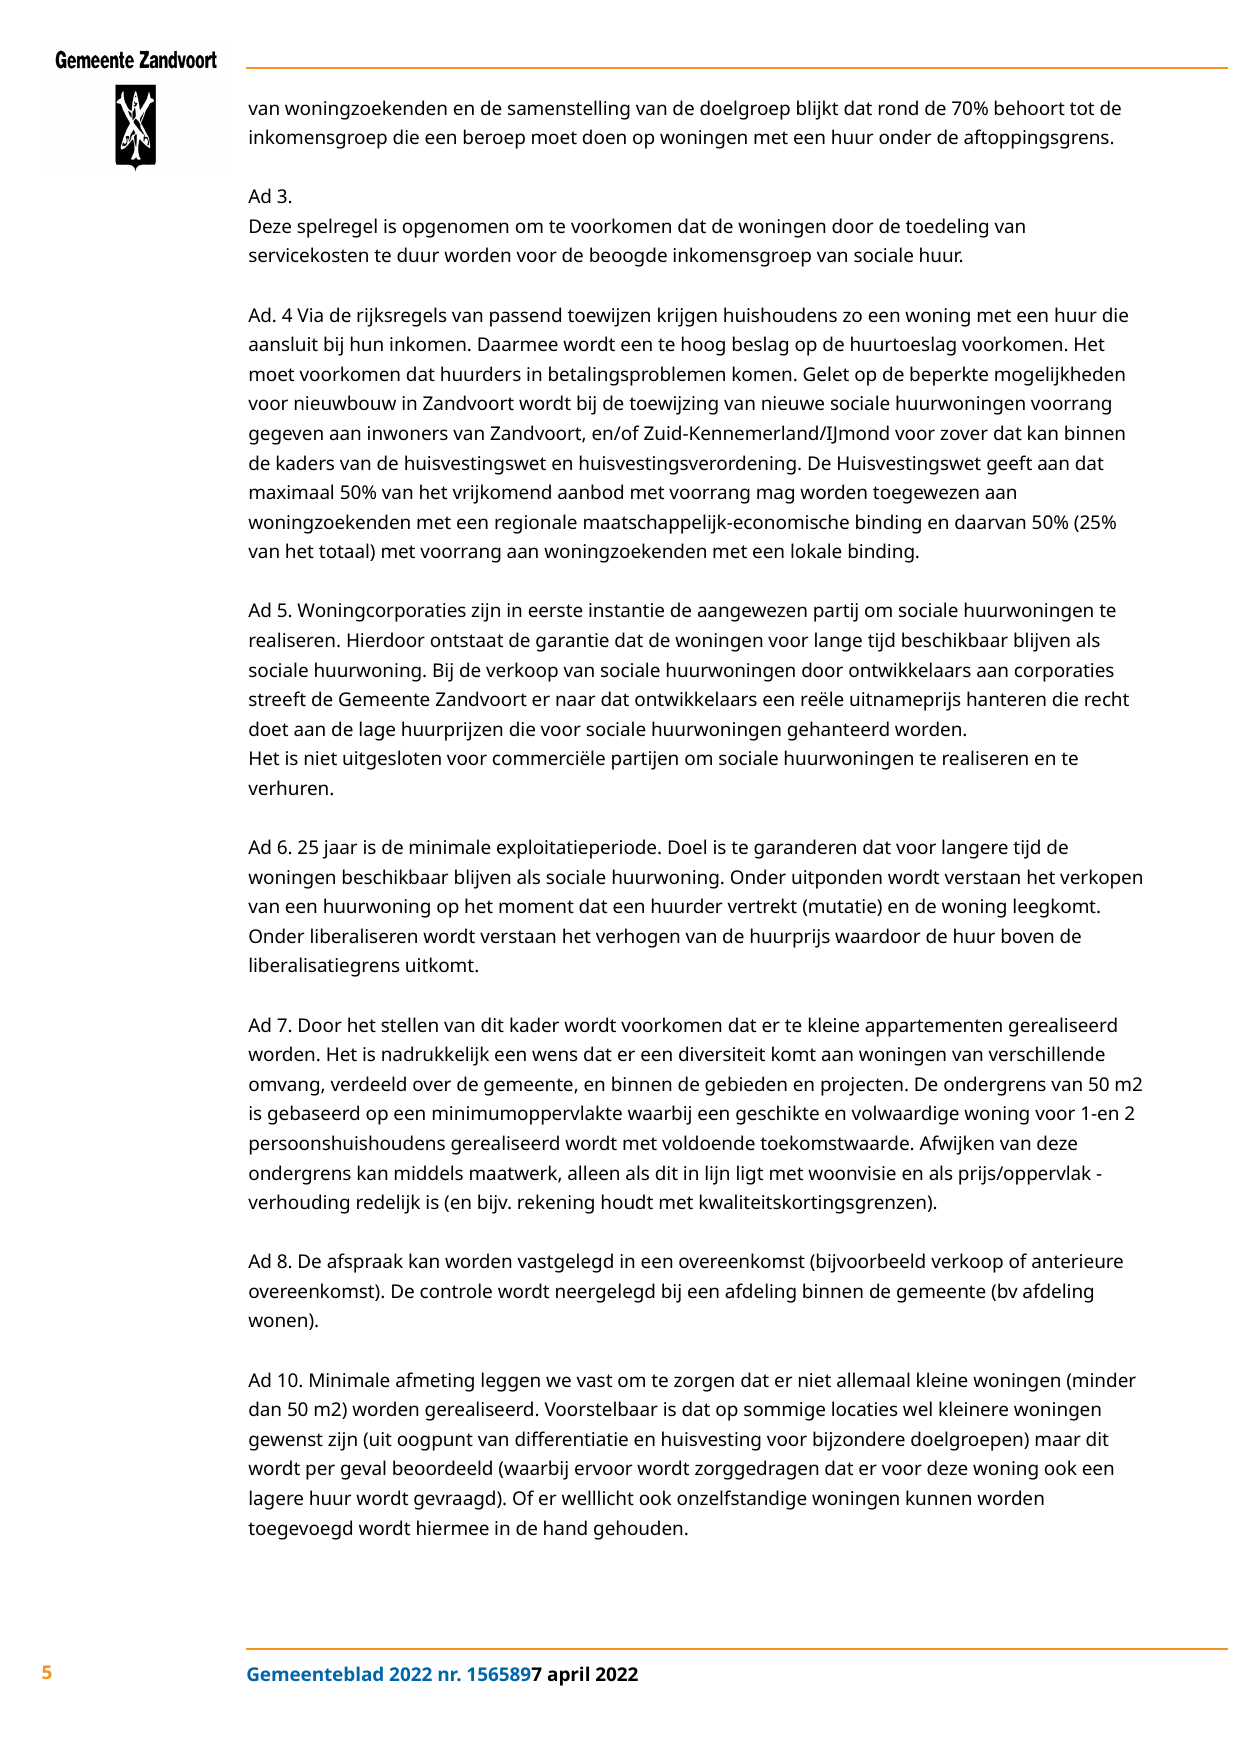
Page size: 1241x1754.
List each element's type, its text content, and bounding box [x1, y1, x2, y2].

picture [41, 47, 231, 172]
text Deze spelregel is opgenomen om te voorkomen dat de woningen door de toedeling van servicekosten te duur worden voor de beoogde inkomensgroep van sociale huur. [248, 213, 1152, 268]
text Ad 6. 25 jaar is de minimale exploitatieperiode. Doel is te garanderen dat voor langere tijd de woningen beschikbaar blijven als sociale huurwoning. Onder uitponden wordt verstaan het verkopen van een huurwoning op het moment dat een huurder vertrekt (mutatie) en de woning leegkomt. Onder liberaliseren wordt verstaan het verhogen van de huurprijs waardoor de huur boven de liberalisatiegrens uitkomt. [248, 834, 1152, 978]
text Het is niet uitgesloten voor commerciële partijen om sociale huurwoningen te realiseren en te verhuren. [248, 746, 1152, 801]
text Ad. 4 Via de rijksregels van passend toewijzen krijgen huishoudens zo een woning met een huur die aansluit bij hun inkomen. Daarmee wordt een te hoog beslag op de huurtoeslag voorkomen. Het moet voorkomen dat huurders in betalingsproblemen komen. Gelet op de beperkte mogelijkheden voor nieuwbouw in Zandvoort wordt bij de toewijzing van nieuwe sociale huurwoningen voorrang gegeven aan inwoners van Zandvoort, en/of Zuid-Kennemerland/IJmond voor zover dat kan binnen de kaders van de huisvestingswet en huisvestingsverordening. De Huisvestingswet geeft aan dat maximaal 50% van het vrijkomend aanbod met voorrang mag worden toegewezen aan woningzoekenden met een regionale maatschappelijk-economische binding en daarvan 50% (25% van het totaal) met voorrang aan woningzoekenden met een lokale binding. [248, 302, 1152, 564]
text Ad 10. Minimale afmeting leggen we vast om te zorgen dat er niet allemaal kleine woningen (minder dan 50 m2) worden gerealiseerd. Voorstelbaar is dat op sommige locaties wel kleinere woningen gewenst zijn (uit oogpunt van differentiatie en huisvesting voor bijzondere doelgroepen) maar dit wordt per geval beoordeeld (waarbij ervoor wordt zorggedragen dat er voor deze woning ook een lagere huur wordt gevraagd). Of er welllicht ook onzelfstandige woningen kunnen worden toegevoegd wordt hiermee in de hand gehouden. [248, 1367, 1152, 1541]
text Ad 7. Door het stellen van dit kader wordt voorkomen dat er te kleine appartementen gerealiseerd worden. Het is nadrukkelijk een wens dat er een diversiteit komt aan woningen van verschillende omvang, verdeeld over de gemeente, en binnen de gebieden en projecten. De ondergrens van 50 m2 is gebaseerd op een minimumoppervlakte waarbij een geschikte en volwaardige woning voor 1-en 2 persoonshuishoudens gerealiseerd wordt met voldoende toekomstwaarde. Afwijken van deze ondergrens kan middels maatwerk, alleen als dit in lijn ligt met woonvisie en als prijs/oppervlak -verhouding redelijk is (en bijv. rekening houdt met kwaliteitskortingsgrenzen). [248, 1012, 1152, 1215]
text Ad 3. [248, 183, 1152, 209]
text van woningzoekenden en de samenstelling van de doelgroep blijkt dat rond de 70% behoort tot de inkomensgroep die een beroep moet doen op woningen met een huur onder de aftoppingsgrens. [248, 95, 1152, 150]
text Ad 8. De afspraak kan worden vastgelegd in een overeenkomst (bijvoorbeeld verkoop of anterieure overeenkomst). De controle wordt neergelegd bij een afdeling binnen de gemeente (bv afdeling wonen). [248, 1248, 1152, 1333]
text Ad 5. Woningcorporaties zijn in eerste instantie de aangewezen partij om sociale huurwoningen te realiseren. Hierdoor ontstaat de garantie dat de woningen voor lange tijd beschikbaar blijven als sociale huurwoning. Bij de verkoop van sociale huurwoningen door ontwikkelaars aan corporaties streeft de Gemeente Zandvoort er naar dat ontwikkelaars een reële uitnameprijs hanteren die recht doet aan de lage huurprijzen die voor sociale huurwoningen gehanteerd worden. [248, 598, 1152, 742]
